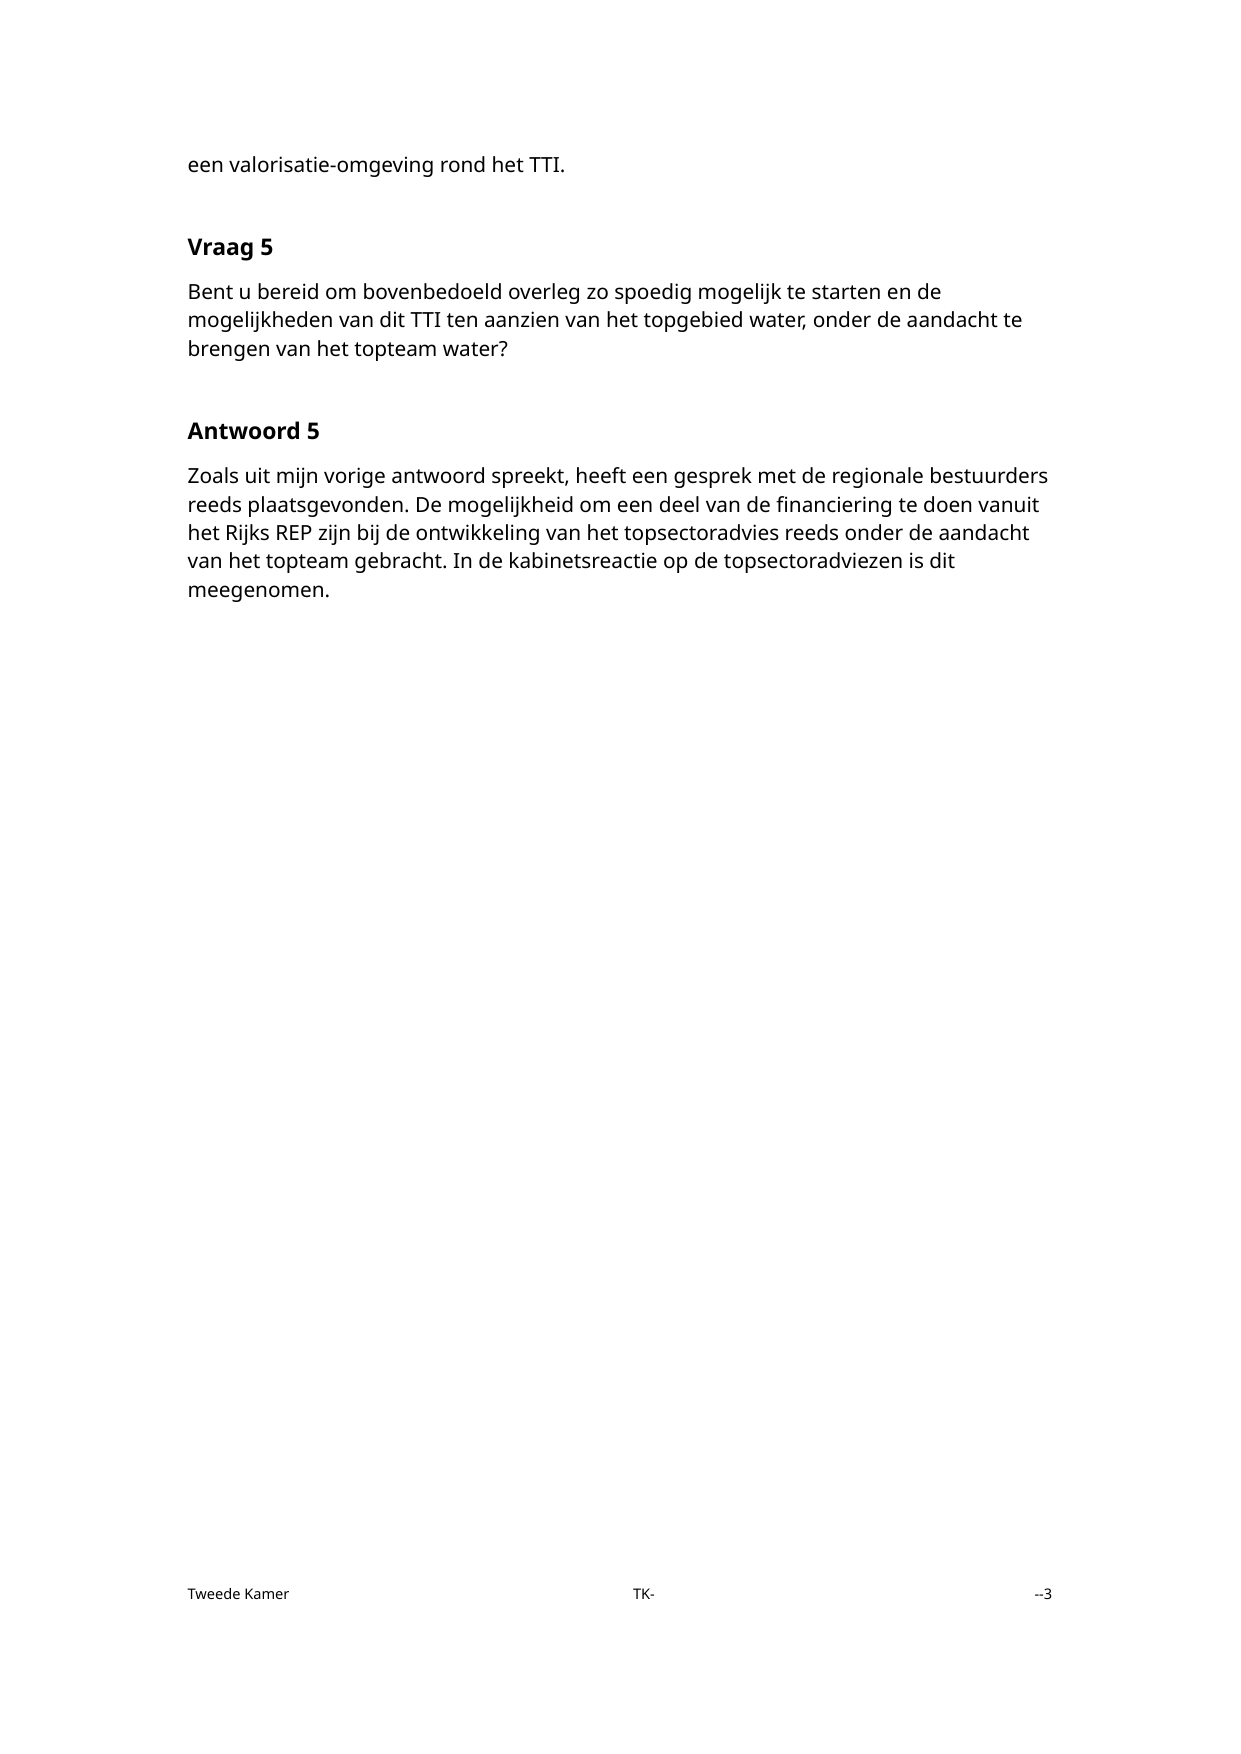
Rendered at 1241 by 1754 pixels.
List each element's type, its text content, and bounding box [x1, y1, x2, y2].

text Zoals uit mijn vorige antwoord spreekt, heeft een gesprek met de regionale bestuurders reeds plaatsgevonden. De mogelijkheid om een deel van de financiering te doen vanuit het Rijks REP zijn bij de ontwikkeling van het topsectoradvies reeds onder de aandacht van het topteam gebracht. In de kabinetsreactie op de topsectoradviezen is dit meegenomen. [187, 461, 1053, 603]
subtitle Vraag 5 [187, 231, 1053, 262]
subtitle Antwoord 5 [187, 415, 1053, 446]
text een valorisatie-omgeving rond het TTI. [187, 150, 1053, 178]
text Bent u bereid om bovenbedoeld overleg zo spoedig mogelijk te starten en de mogelijkheden van dit TTI ten aanzien van het topgebied water, onder de aandacht te brengen van het topteam water? [187, 277, 1053, 362]
